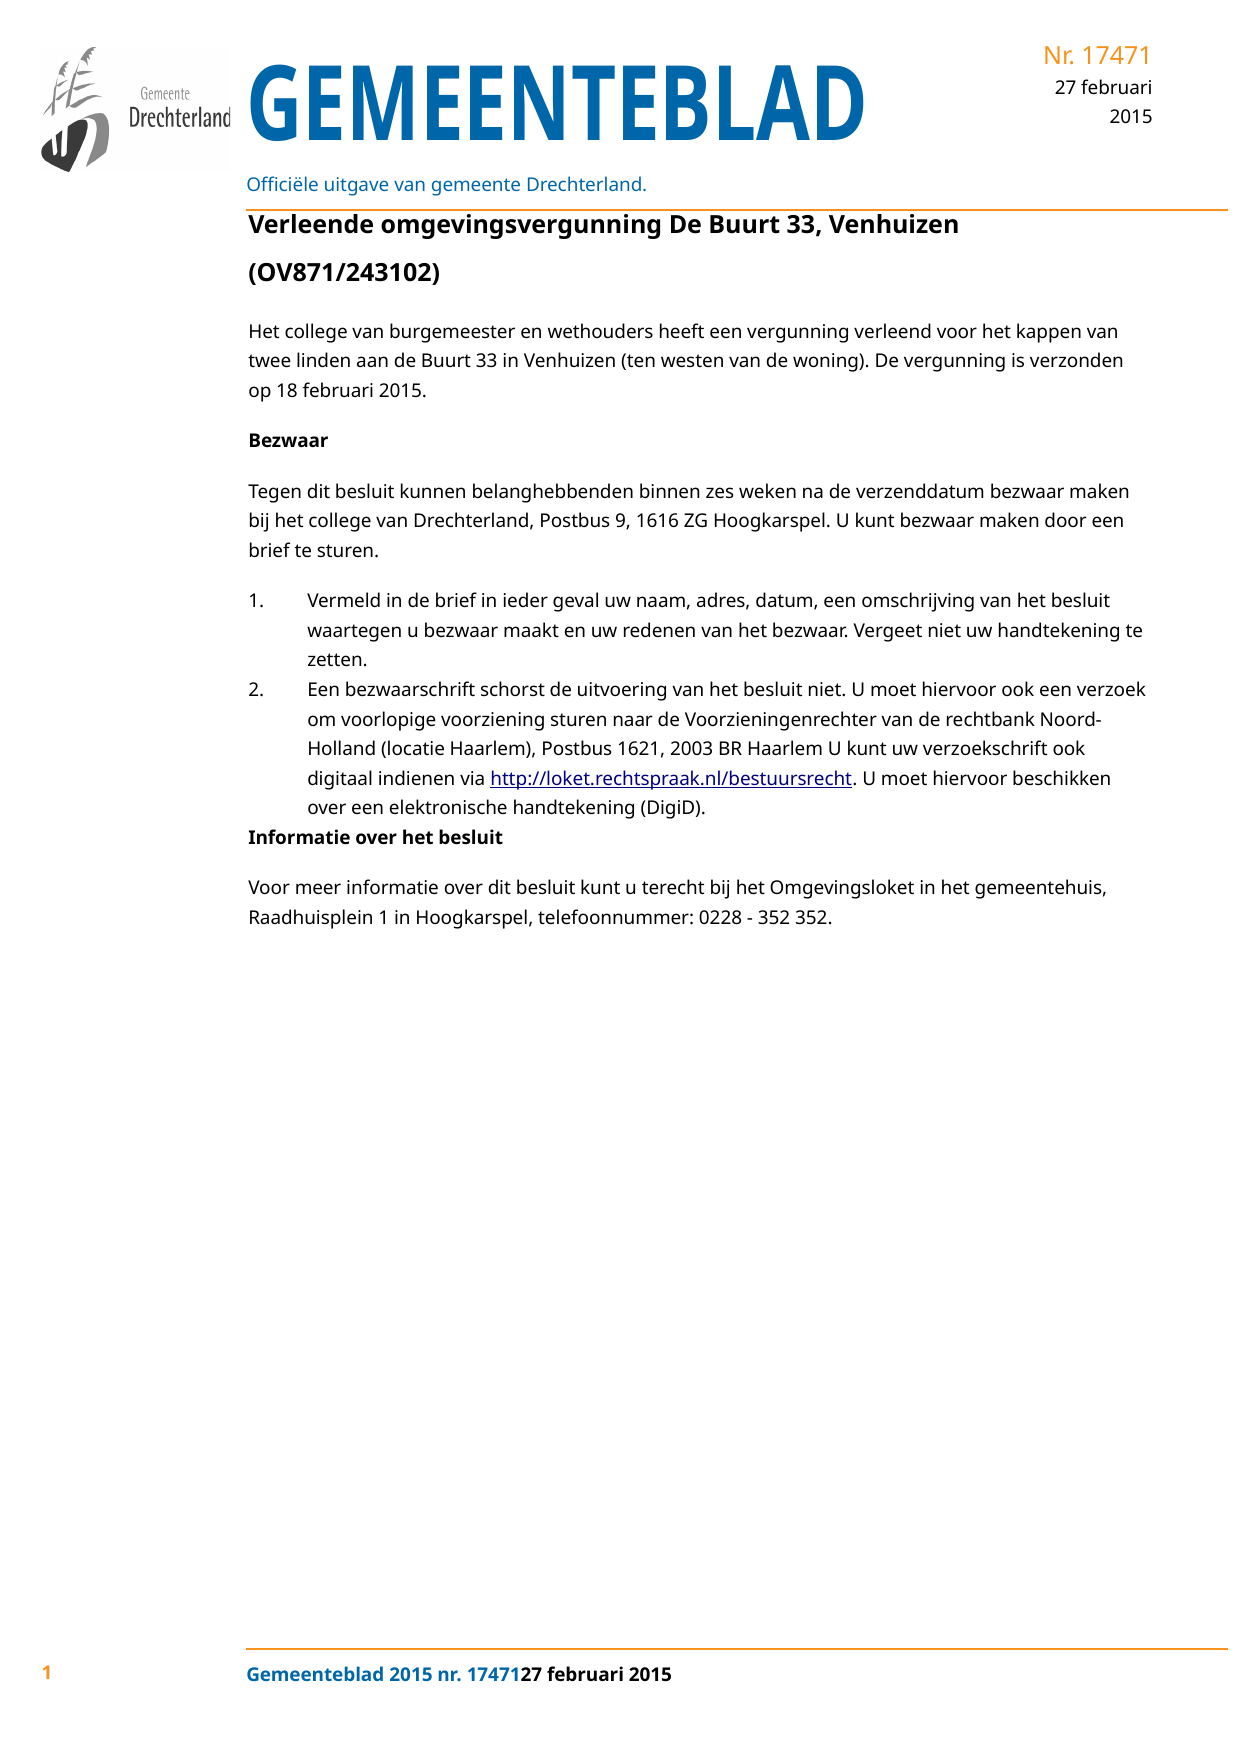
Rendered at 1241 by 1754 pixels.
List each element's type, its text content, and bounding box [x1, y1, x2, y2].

text Informatie over het besluit [248, 824, 1152, 850]
text Verleende omgevingsvergunning De Buurt 33, Venhuizen (OV871/243102) [248, 211, 1152, 288]
list Vermeld in de brief in ieder geval uw naam, adres, datum, een omschrijving van het besluit waartegen u bezwaar maakt en uw redenen van het bezwaar. Vergeet niet uw handtekening te zetten. [248, 587, 1152, 672]
picture [41, 47, 231, 172]
text Bezwaar [248, 427, 1152, 453]
text Het college van burgemeester en wethouders heeft een vergunning verleend voor het kappen van twee linden aan de Buurt 33 in Venhuizen (ten westen van de woning). De vergunning is verzonden op 18 februari 2015. [248, 318, 1152, 403]
text Tegen dit besluit kunnen belanghebbenden binnen zes weken na de verzenddatum bezwaar maken bij het college van Drechterland, Postbus 9, 1616 ZG Hoogkarspel. U kunt bezwaar maken door een brief te sturen. [248, 478, 1152, 563]
text Voor meer informatie over dit besluit kunt u terecht bij het Omgevingsloket in het gemeentehuis, Raadhuisplein 1 in Hoogkarspel, telefoonnummer: 0228 - 352 352. [248, 874, 1152, 930]
list Een bezwaarschrift schorst de uitvoering van het besluit niet. U moet hiervoor ook een verzoek om voorlopige voorziening sturen naar de Voorzieningenrechter van de rechtbank Noord-Holland (locatie Haarlem), Postbus 1621, 2003 BR Haarlem U kunt uw verzoekschrift ook digitaal indienen via http://loket.rechtspraak.nl/bestuursrecht. U moet hiervoor beschikken over een elektronische handtekening (DigiD). [248, 676, 1152, 820]
